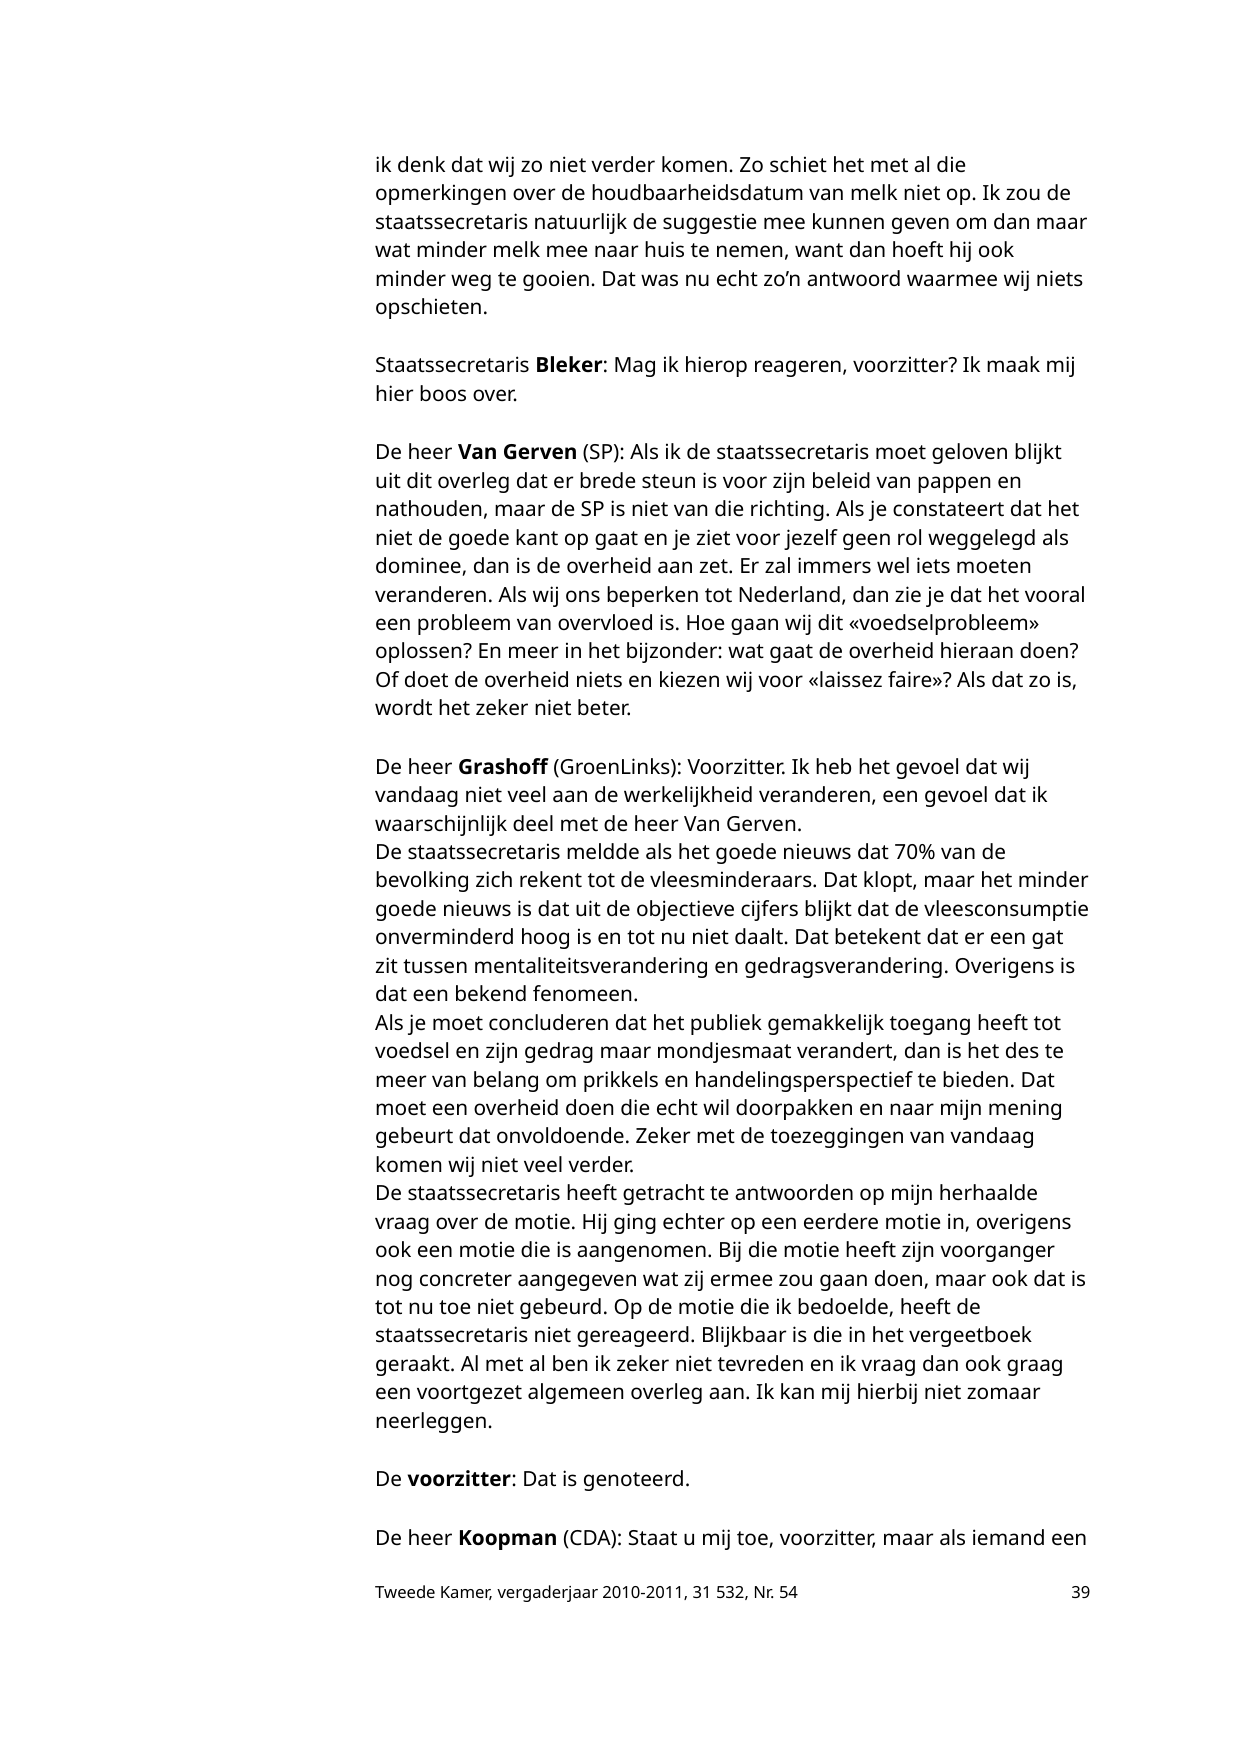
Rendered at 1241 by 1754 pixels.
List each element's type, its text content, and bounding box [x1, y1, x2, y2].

text De voorzitter: Dat is genoteerd. [375, 1464, 1090, 1493]
text Staatssecretaris Bleker: Mag ik hierop reageren, voorzitter? Ik maak mij hier boos over. [375, 351, 1090, 407]
text De staatssecretaris heeft getracht te antwoorden op mijn herhaalde vraag over de motie. Hij ging echter op een eerdere motie in, overigens ook een motie die is aangenomen. Bij die motie heeft zijn voorganger nog concreter aangegeven wat zij ermee zou gaan doen, maar ook dat is tot nu toe niet gebeurd. Op de motie die ik bedoelde, heeft de staatssecretaris niet gereageerd. Blijkbaar is die in het vergeetboek geraakt. Al met al ben ik zeker niet tevreden en ik vraag dan ook graag een voortgezet algemeen overleg aan. Ik kan mij hierbij niet zomaar neerleggen. [375, 1178, 1090, 1434]
text Als je moet concluderen dat het publiek gemakkelijk toegang heeft tot voedsel en zijn gedrag maar mondjesmaat verandert, dan is het des te meer van belang om prikkels en handelingsperspectief te bieden. Dat moet een overheid doen die echt wil doorpakken en naar mijn mening gebeurt dat onvoldoende. Zeker met de toezeggingen van vandaag komen wij niet veel verder. [375, 1008, 1090, 1178]
text De heer Koopman (CDA): Staat u mij toe, voorzitter, maar als iemand een [375, 1523, 1090, 1551]
text De heer Van Gerven (SP): Als ik de staatssecretaris moet geloven blijkt uit dit overleg dat er brede steun is voor zijn beleid van pappen en nathouden, maar de SP is niet van die richting. Als je constateert dat het niet de goede kant op gaat en je ziet voor jezelf geen rol weggelegd als dominee, dan is de overheid aan zet. Er zal immers wel iets moeten veranderen. Als wij ons beperken tot Nederland, dan zie je dat het vooral een probleem van overvloed is. Hoe gaan wij dit «voedselprobleem» oplossen? En meer in het bijzonder: wat gaat de overheid hieraan doen? Of doet de overheid niets en kiezen wij voor «laissez faire»? Als dat zo is, wordt het zeker niet beter. [375, 437, 1090, 722]
text De staatssecretaris meldde als het goede nieuws dat 70% van de bevolking zich rekent tot de vleesminderaars. Dat klopt, maar het minder goede nieuws is dat uit de objectieve cijfers blijkt dat de vleesconsumptie onverminderd hoog is en tot nu niet daalt. Dat betekent dat er een gat zit tussen mentaliteitsverandering en gedragsverandering. Overigens is dat een bekend fenomeen. [375, 837, 1090, 1008]
text ik denk dat wij zo niet verder komen. Zo schiet het met al die opmerkingen over de houdbaarheidsdatum van melk niet op. Ik zou de staatssecretaris natuurlijk de suggestie mee kunnen geven om dan maar wat minder melk mee naar huis te nemen, want dan hoeft hij ook minder weg te gooien. Dat was nu echt zo’n antwoord waarmee wij niets opschieten. [375, 150, 1090, 321]
text De heer Grashoff (GroenLinks): Voorzitter. Ik heb het gevoel dat wij vandaag niet veel aan de werkelijkheid veranderen, een gevoel dat ik waarschijnlijk deel met de heer Van Gerven. [375, 752, 1090, 837]
